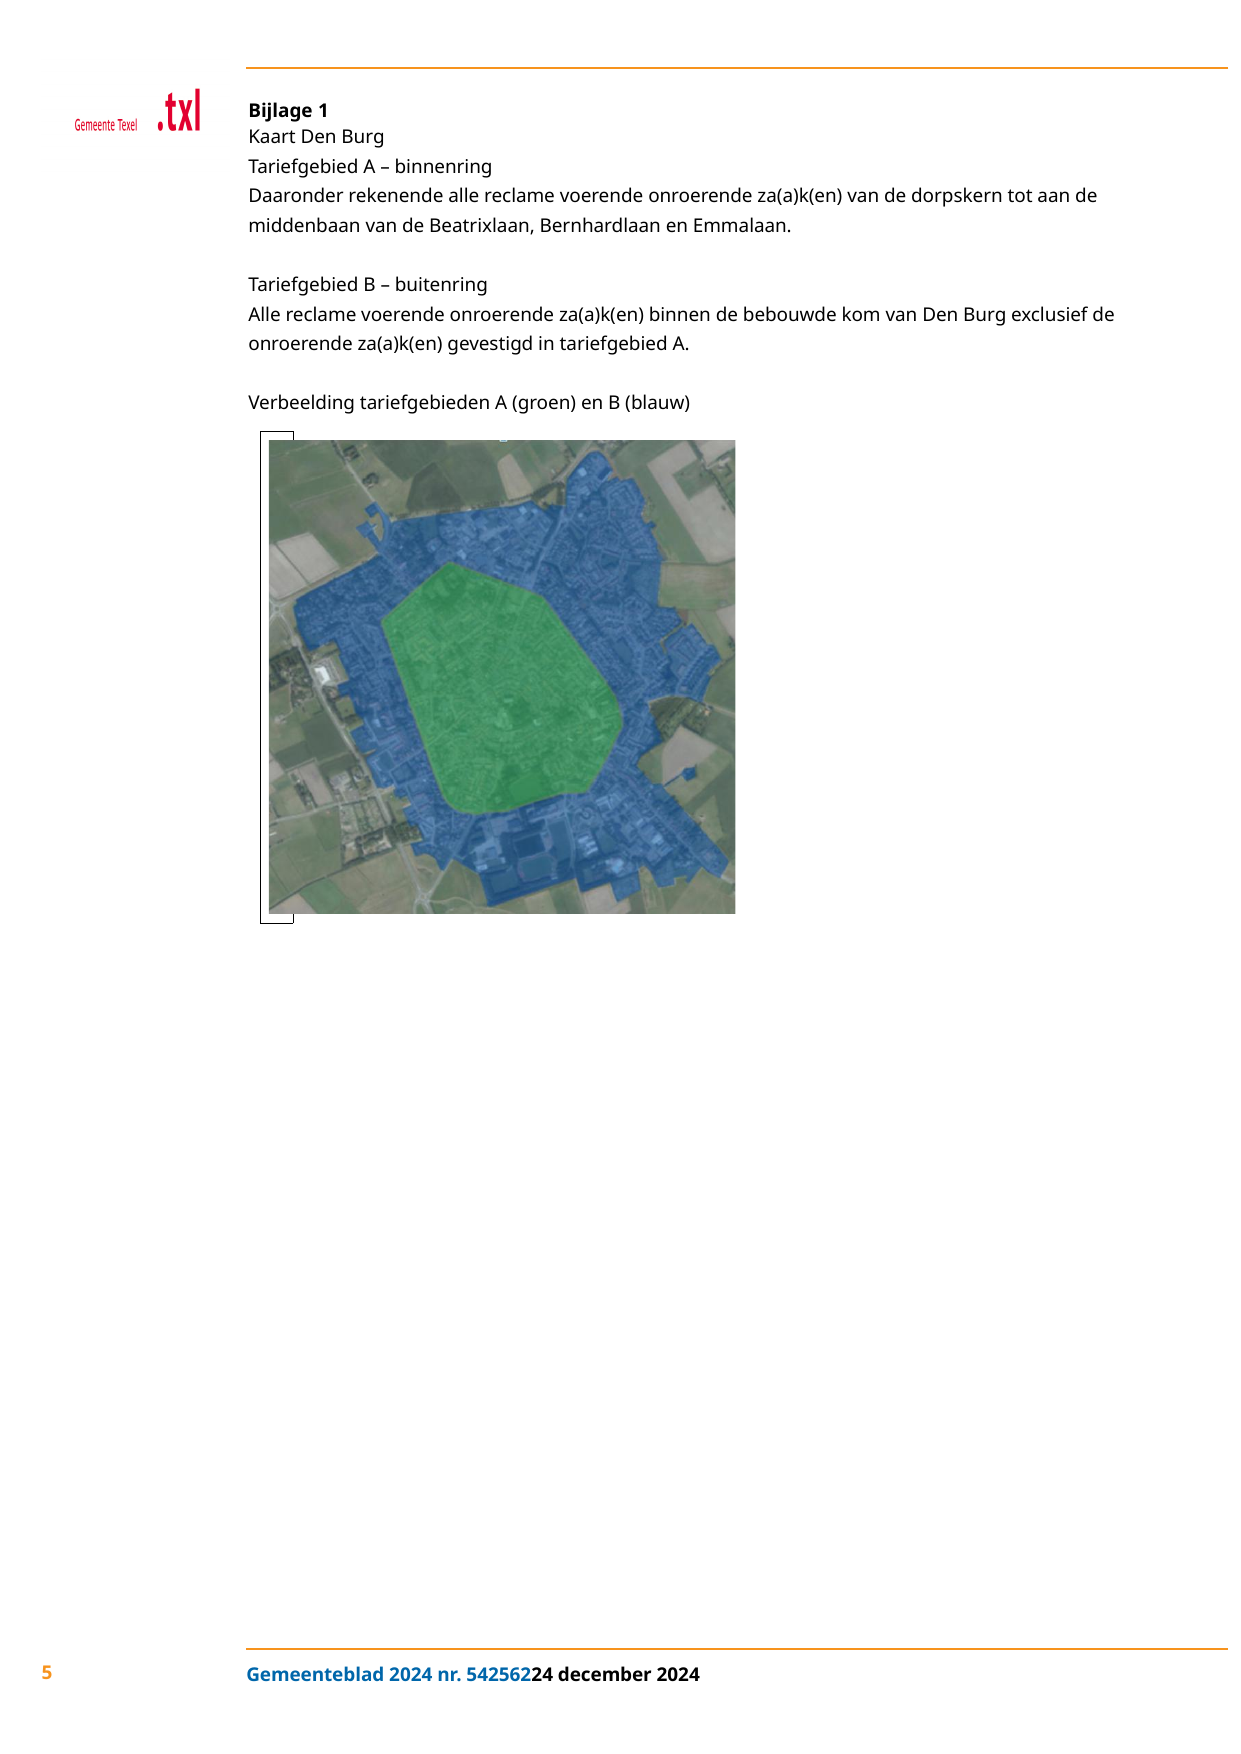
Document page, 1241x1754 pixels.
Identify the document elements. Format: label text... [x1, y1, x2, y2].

text Kaart Den Burg [248, 123, 1152, 149]
text Alle reclame voerende onroerende za(a)k(en) binnen de bebouwde kom van Den Burg exclusief de onroerende za(a)k(en) gevestigd in tariefgebied A. [248, 301, 1152, 356]
text Tariefgebied B – buitenring [248, 271, 1152, 297]
text Tariefgebied A – binnenring [248, 153, 1152, 179]
text Daaronder rekenende alle reclame voerende onroerende za(a)k(en) van de dorpskern tot aan de middenbaan van de Beatrixlaan, Bernhardlaan en Emmalaan. [248, 182, 1152, 238]
picture [41, 47, 231, 172]
text Verbeelding tariefgebieden A (groen) en B (blauw) [248, 389, 1152, 415]
text Bijlage 1 [248, 95, 1152, 123]
picture [268, 440, 736, 914]
